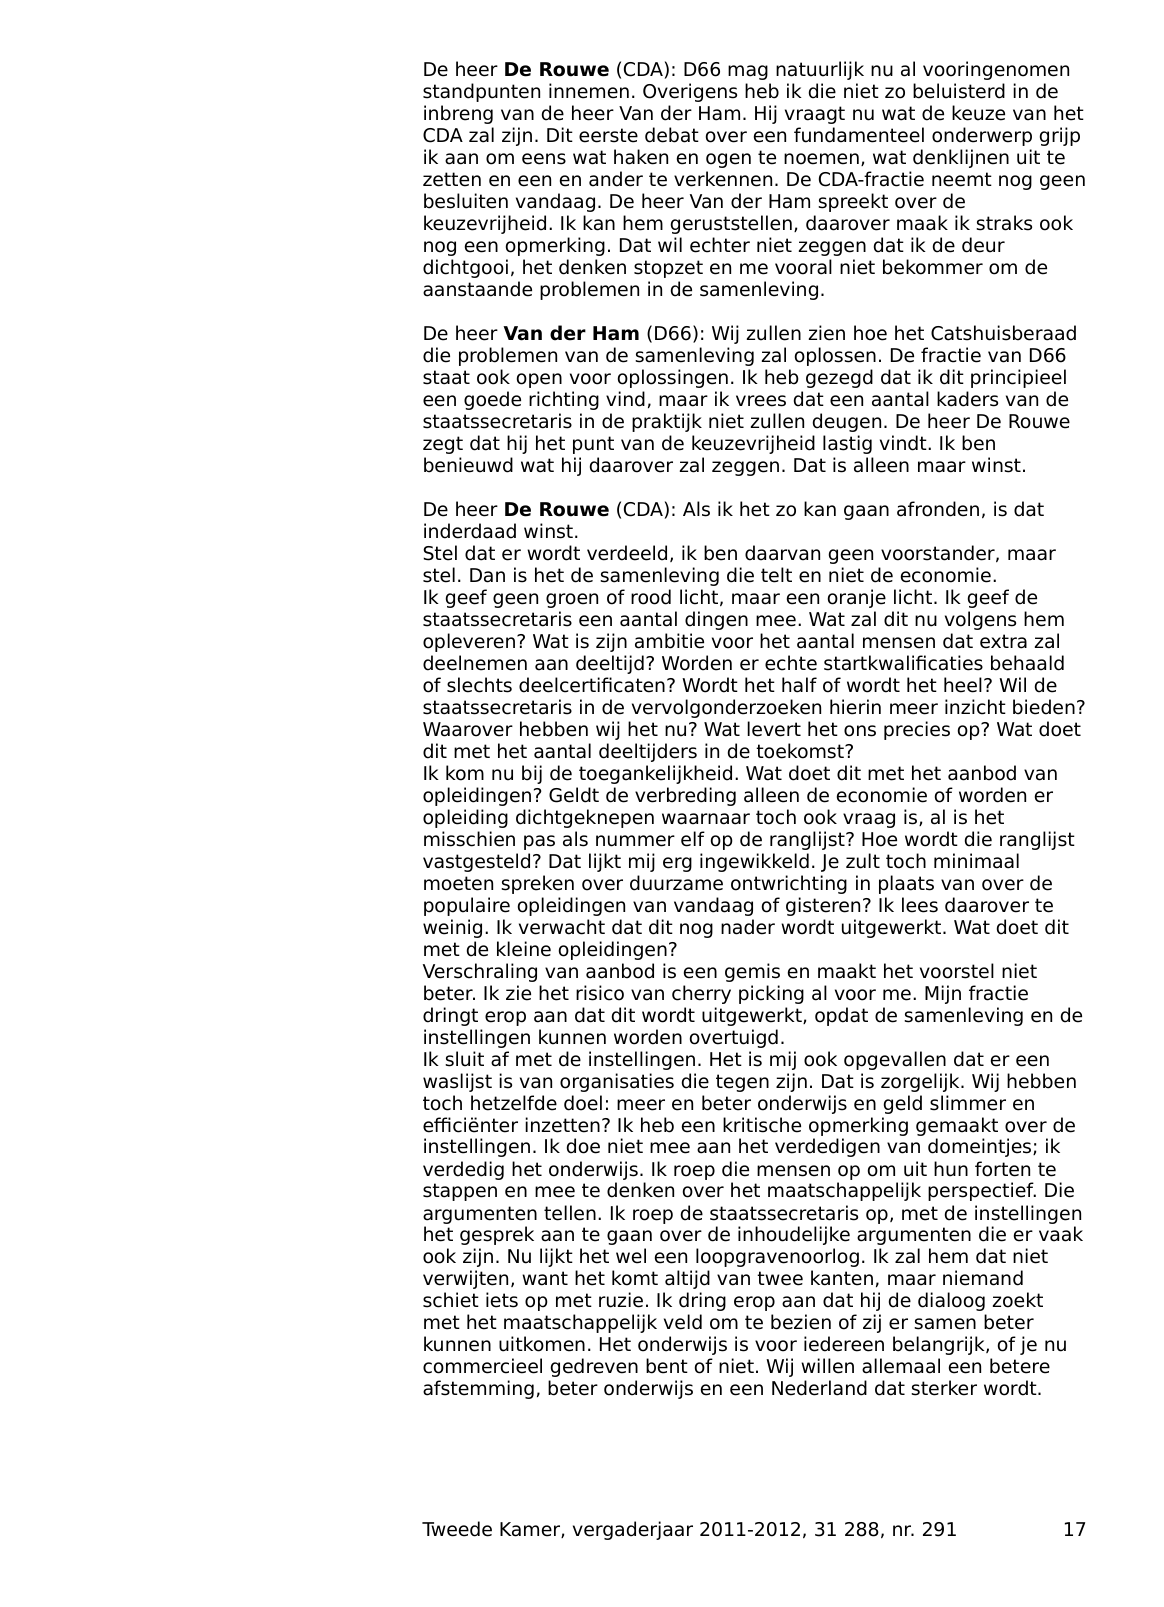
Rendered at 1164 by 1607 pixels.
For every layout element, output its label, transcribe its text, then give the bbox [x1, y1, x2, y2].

text Verschraling van aanbod is een gemis en maakt het voorstel niet beter. Ik zie het risico van cherry picking al voor me. Mijn fractie dringt erop aan dat dit wordt uitgewerkt, opdat de samenleving en de instellingen kunnen worden overtuigd. [422, 961, 1087, 1048]
text De heer Van der Ham (D66): Wij zullen zien hoe het Catshuisberaad die problemen van de samenleving zal oplossen. De fractie van D66 staat ook open voor oplossingen. Ik heb gezegd dat ik dit principieel een goede richting vind, maar ik vrees dat een aantal kaders van de staatssecretaris in de praktijk niet zullen deugen. De heer De Rouwe zegt dat hij het punt van de keuzevrijheid lastig vindt. Ik ben benieuwd wat hij daarover zal zeggen. Dat is alleen maar winst. [422, 323, 1087, 477]
text De heer De Rouwe (CDA): Als ik het zo kan gaan afronden, is dat inderdaad winst. [422, 499, 1087, 543]
text Stel dat er wordt verdeeld, ik ben daarvan geen voorstander, maar stel. Dan is het de samenleving die telt en niet de economie. [422, 543, 1087, 587]
text Ik kom nu bij de toegankelijkheid. Wat doet dit met het aanbod van opleidingen? Geldt de verbreding alleen de economie of worden er opleiding dichtgeknepen waarnaar toch ook vraag is, al is het misschien pas als nummer elf op de ranglijst? Hoe wordt die ranglijst vastgesteld? Dat lijkt mij erg ingewikkeld. Je zult toch minimaal moeten spreken over duurzame ontwrichting in plaats van over de populaire opleidingen van vandaag of gisteren? Ik lees daarover te weinig. Ik verwacht dat dit nog nader wordt uitgewerkt. Wat doet dit met de kleine opleidingen? [422, 763, 1087, 961]
text De heer De Rouwe (CDA): D66 mag natuurlijk nu al vooringenomen standpunten innemen. Overigens heb ik die niet zo beluisterd in de inbreng van de heer Van der Ham. Hij vraagt nu wat de keuze van het CDA zal zijn. Dit eerste debat over een fundamenteel onderwerp grijp ik aan om eens wat haken en ogen te noemen, wat denklijnen uit te zetten en een en ander te verkennen. De CDA-fractie neemt nog geen besluiten vandaag. De heer Van der Ham spreekt over de keuzevrijheid. Ik kan hem geruststellen, daarover maak ik straks ook nog een opmerking. Dat wil echter niet zeggen dat ik de deur dichtgooi, het denken stopzet en me vooral niet bekommer om de aanstaande problemen in de samenleving. [422, 59, 1087, 301]
text Ik sluit af met de instellingen. Het is mij ook opgevallen dat er een waslijst is van organisaties die tegen zijn. Dat is zorgelijk. Wij hebben toch hetzelfde doel: meer en beter onderwijs en geld slimmer en efficiënter inzetten? Ik heb een kritische opmerking gemaakt over de instellingen. Ik doe niet mee aan het verdedigen van domeintjes; ik verdedig het onderwijs. Ik roep die mensen op om uit hun forten te stappen en mee te denken over het maatschappelijk perspectief. Die argumenten tellen. Ik roep de staatssecretaris op, met de instellingen het gesprek aan te gaan over de inhoudelijke argumenten die er vaak ook zijn. Nu lijkt het wel een loopgravenoorlog. Ik zal hem dat niet verwijten, want het komt altijd van twee kanten, maar niemand schiet iets op met ruzie. Ik dring erop aan dat hij de dialoog zoekt met het maatschappelijk veld om te bezien of zij er samen beter kunnen uitkomen. Het onderwijs is voor iedereen belangrijk, of je nu commercieel gedreven bent of niet. Wij willen allemaal een betere afstemming, beter onderwijs en een Nederland dat sterker wordt. [422, 1048, 1087, 1400]
text Ik geef geen groen of rood licht, maar een oranje licht. Ik geef de staatssecretaris een aantal dingen mee. Wat zal dit nu volgens hem opleveren? Wat is zijn ambitie voor het aantal mensen dat extra zal deelnemen aan deeltijd? Worden er echte startkwalificaties behaald of slechts deelcertificaten? Wordt het half of wordt het heel? Wil de staatssecretaris in de vervolgonderzoeken hierin meer inzicht bieden? Waarover hebben wij het nu? Wat levert het ons precies op? Wat doet dit met het aantal deeltijders in de toekomst? [422, 587, 1087, 763]
